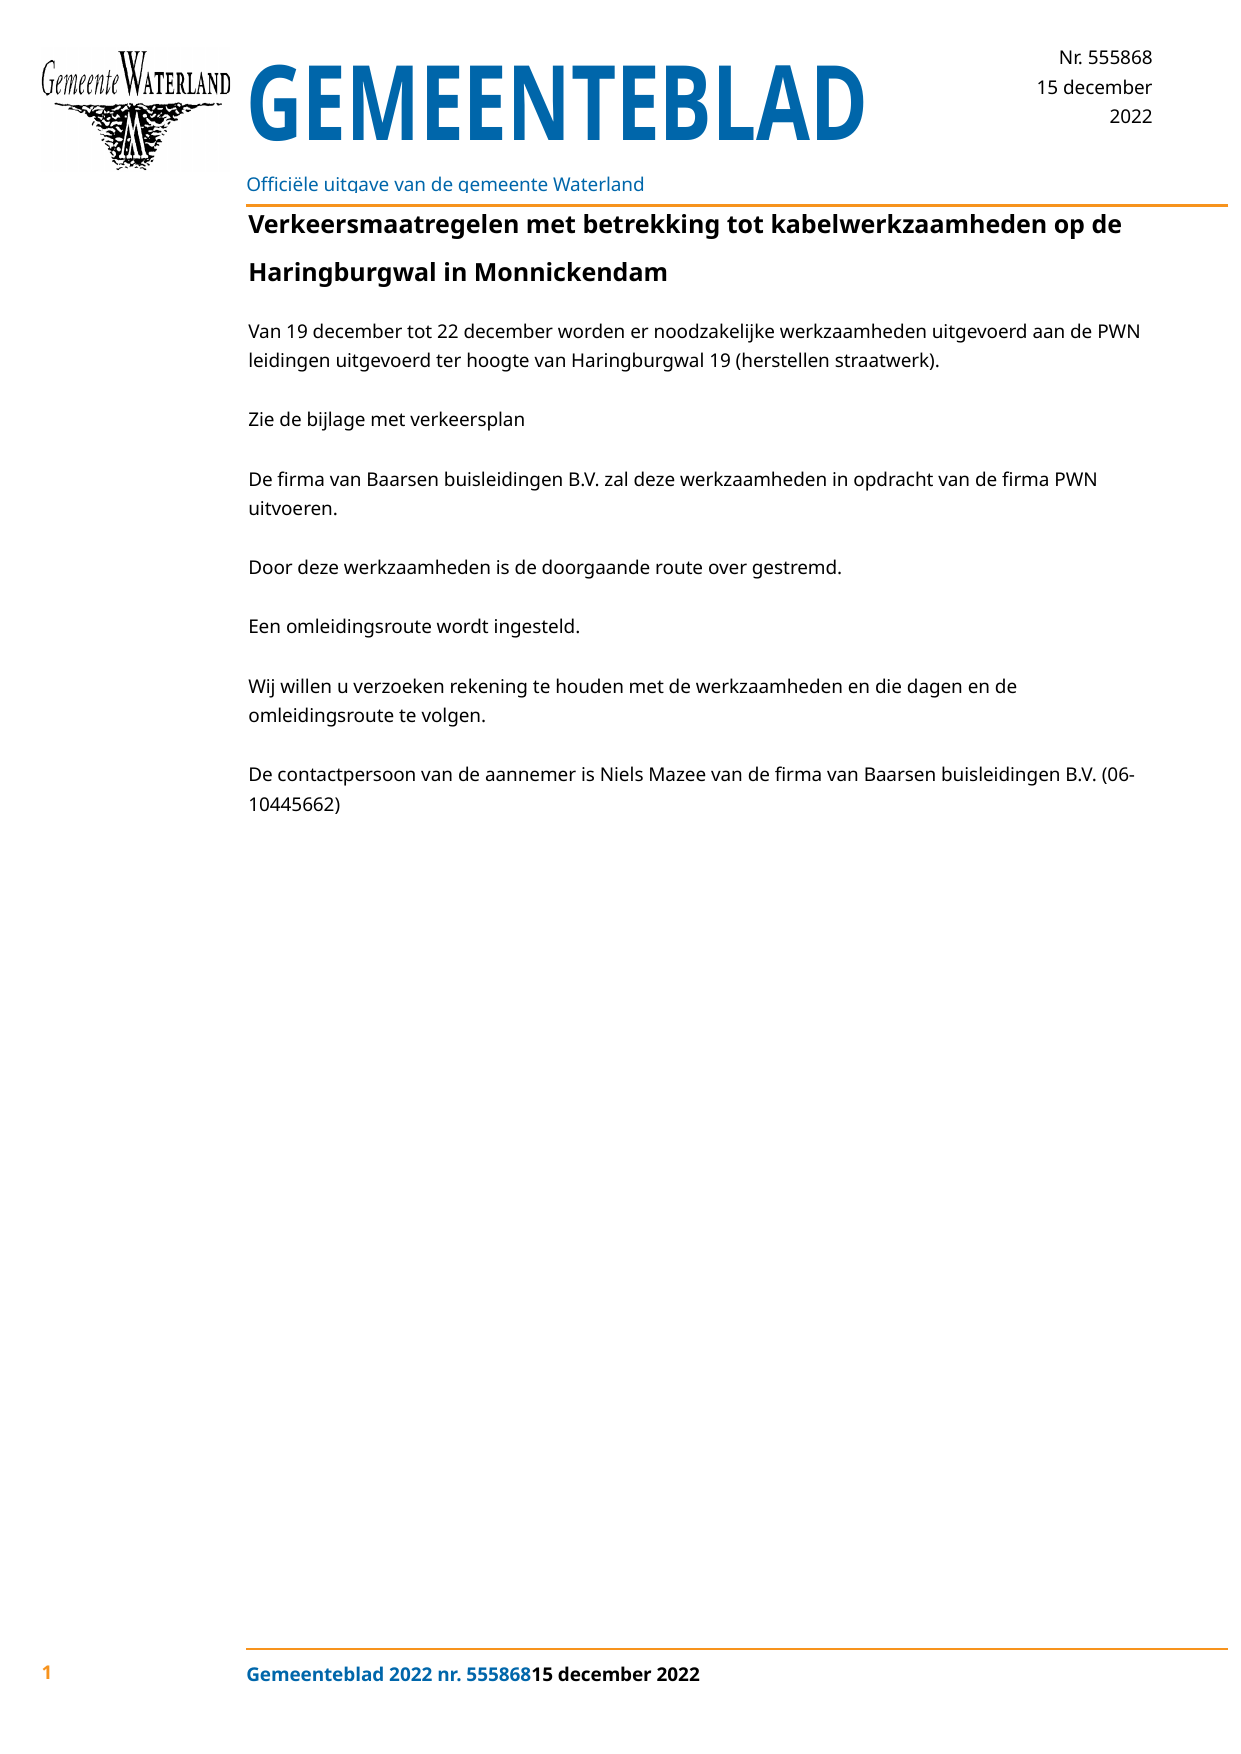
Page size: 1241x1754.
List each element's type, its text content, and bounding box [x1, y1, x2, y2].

text De contactpersoon van de aannemer is Niels Mazee van de firma van Baarsen buisleidingen B.V. (06-10445662) [248, 762, 1152, 817]
text Verkeersmaatregelen met betrekking tot kabelwerkzaamheden op de Haringburgwal in Monnickendam [248, 207, 1152, 288]
text Van 19 december tot 22 december worden er noodzakelijke werkzaamheden uitgevoerd aan de PWN leidingen uitgevoerd ter hoogte van Haringburgwal 19 (herstellen straatwerk). [248, 318, 1152, 373]
text Wij willen u verzoeken rekening te houden met de werkzaamheden en die dagen en de omleidingsroute te volgen. [248, 673, 1152, 728]
text De firma van Baarsen buisleidingen B.V. zal deze werkzaamheden in opdracht van de firma PWN uitvoeren. [248, 466, 1152, 521]
text Een omleidingsroute wordt ingesteld. [248, 614, 1152, 639]
text Zie de bijlage met verkeersplan [248, 407, 1152, 432]
text Door deze werkzaamheden is de doorgaande route over gestremd. [248, 554, 1152, 580]
picture [41, 47, 231, 172]
